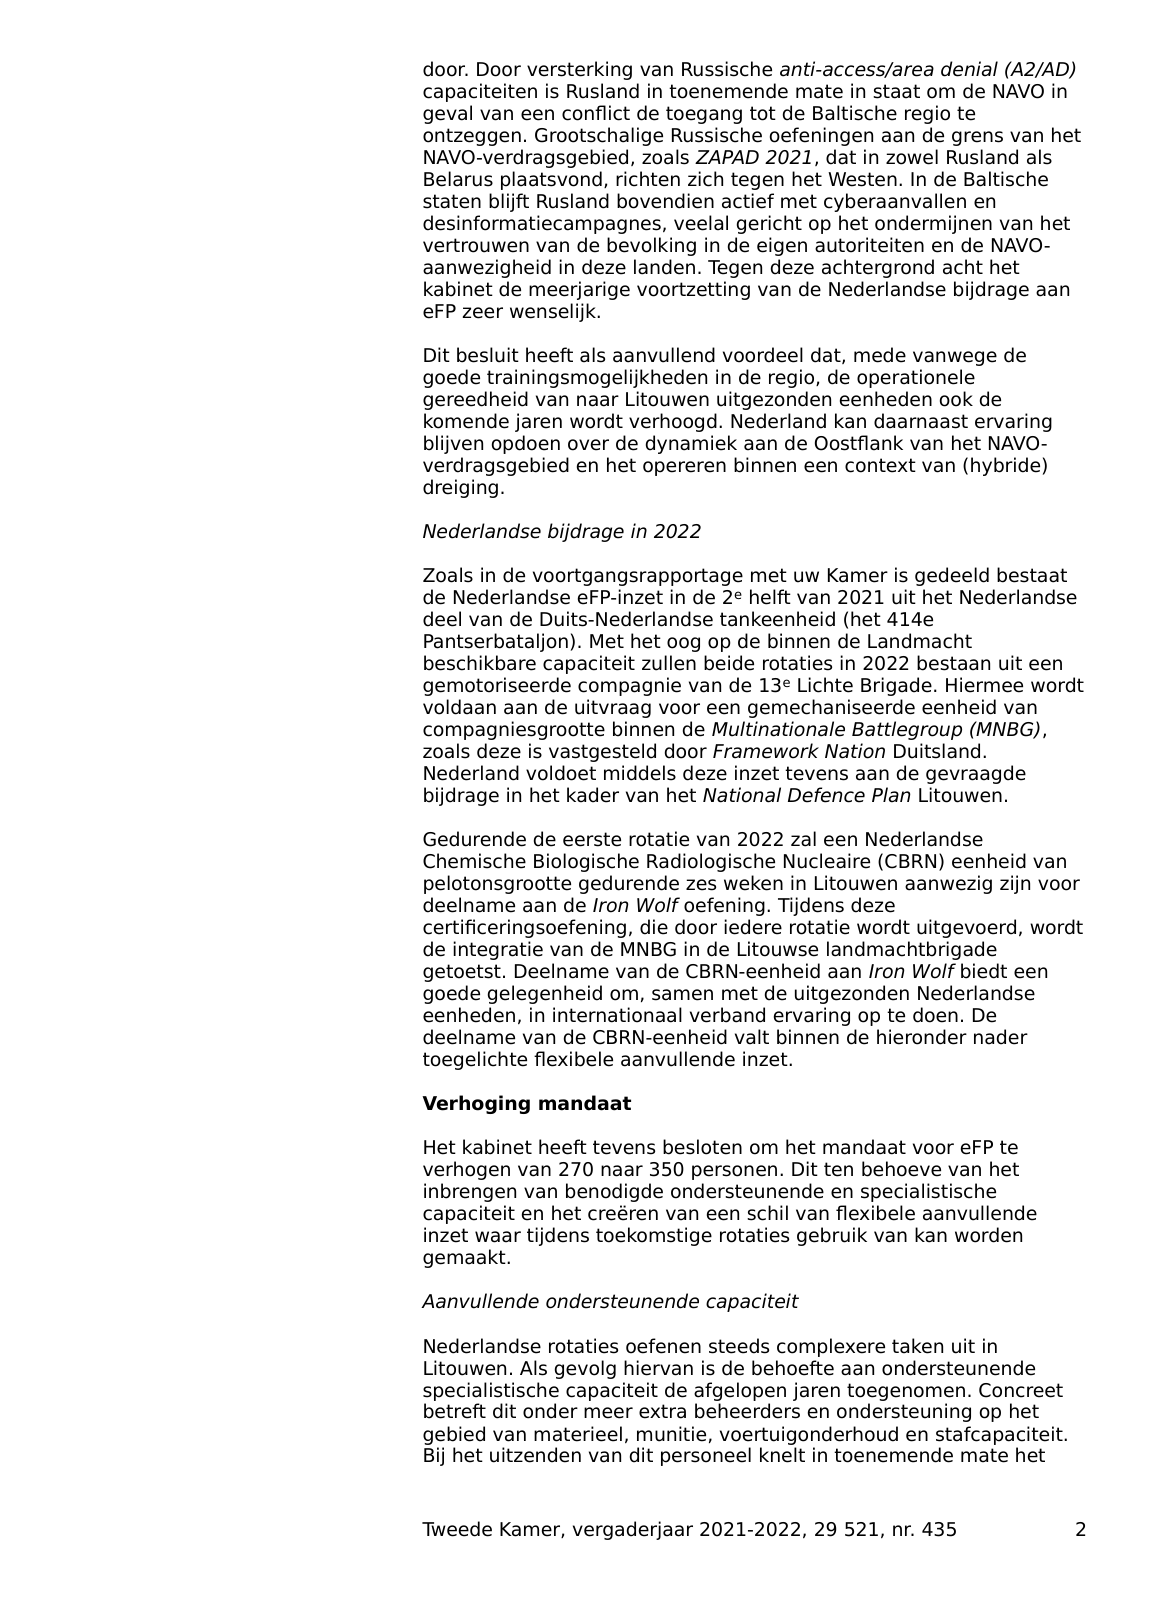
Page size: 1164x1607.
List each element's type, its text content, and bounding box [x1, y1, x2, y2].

text Zoals in de voortgangsrapportage met uw Kamer is gedeeld bestaat de Nederlandse eFP-inzet in de 2e helft van 2021 uit het Nederlandse deel van de Duits-Nederlandse tankeenheid (het 414e Pantserbataljon). Met het oog op de binnen de Landmacht beschikbare capaciteit zullen beide rotaties in 2022 bestaan uit een gemotoriseerde compagnie van de 13e Lichte Brigade. Hiermee wordt voldaan aan de uitvraag voor een gemechaniseerde eenheid van compagniesgrootte binnen de Multinationale Battlegroup (MNBG), zoals deze is vastgesteld door Framework Nation Duitsland. Nederland voldoet middels deze inzet tevens aan de gevraagde bijdrage in het kader van het National Defence Plan Litouwen. [422, 565, 1087, 807]
text Het kabinet heeft tevens besloten om het mandaat voor eFP te verhogen van 270 naar 350 personen. Dit ten behoeve van het inbrengen van benodigde ondersteunende en specialistische capaciteit en het creëren van een schil van flexibele aanvullende inzet waar tijdens toekomstige rotaties gebruik van kan worden gemaakt. [422, 1137, 1087, 1269]
text Nederlandse rotaties oefenen steeds complexere taken uit in Litouwen. Als gevolg hiervan is de behoefte aan ondersteunende specialistische capaciteit de afgelopen jaren toegenomen. Concreet betreft dit onder meer extra beheerders en ondersteuning op het gebied van materieel, munitie, voertuigonderhoud en stafcapaciteit. Bij het uitzenden van dit personeel knelt in toenemende mate het [422, 1336, 1087, 1467]
text Gedurende de eerste rotatie van 2022 zal een Nederlandse Chemische Biologische Radiologische Nucleaire (CBRN) eenheid van pelotonsgrootte gedurende zes weken in Litouwen aanwezig zijn voor deelname aan de Iron Wolf oefening. Tijdens deze certificeringsoefening, die door iedere rotatie wordt uitgevoerd, wordt de integratie van de MNBG in de Litouwse landmachtbrigade getoetst. Deelname van de CBRN-eenheid aan Iron Wolf biedt een goede gelegenheid om, samen met de uitgezonden Nederlandse eenheden, in internationaal verband ervaring op te doen. De deelname van de CBRN-eenheid valt binnen de hieronder nader toegelichte flexibele aanvullende inzet. [422, 829, 1087, 1071]
subtitle Aanvullende ondersteunende capaciteit [422, 1291, 1087, 1313]
text door. Door versterking van Russische anti-access/area denial (A2/AD) capaciteiten is Rusland in toenemende mate in staat om de NAVO in geval van een conflict de toegang tot de Baltische regio te ontzeggen. Grootschalige Russische oefeningen aan de grens van het NAVO-verdragsgebied, zoals ZAPAD 2021, dat in zowel Rusland als Belarus plaatsvond, richten zich tegen het Westen. In de Baltische staten blijft Rusland bovendien actief met cyberaanvallen en desinformatiecampagnes, veelal gericht op het ondermijnen van het vertrouwen van de bevolking in de eigen autoriteiten en de NAVO-aanwezigheid in deze landen. Tegen deze achtergrond acht het kabinet de meerjarige voortzetting van de Nederlandse bijdrage aan eFP zeer wenselijk. [422, 59, 1087, 323]
subtitle Nederlandse bijdrage in 2022 [422, 521, 1087, 543]
text Dit besluit heeft als aanvullend voordeel dat, mede vanwege de goede trainingsmogelijkheden in de regio, de operationele gereedheid van naar Litouwen uitgezonden eenheden ook de komende jaren wordt verhoogd. Nederland kan daarnaast ervaring blijven opdoen over de dynamiek aan de Oostflank van het NAVO-verdragsgebied en het opereren binnen een context van (hybride) dreiging. [422, 345, 1087, 499]
subtitle Verhoging mandaat [422, 1093, 1087, 1115]
